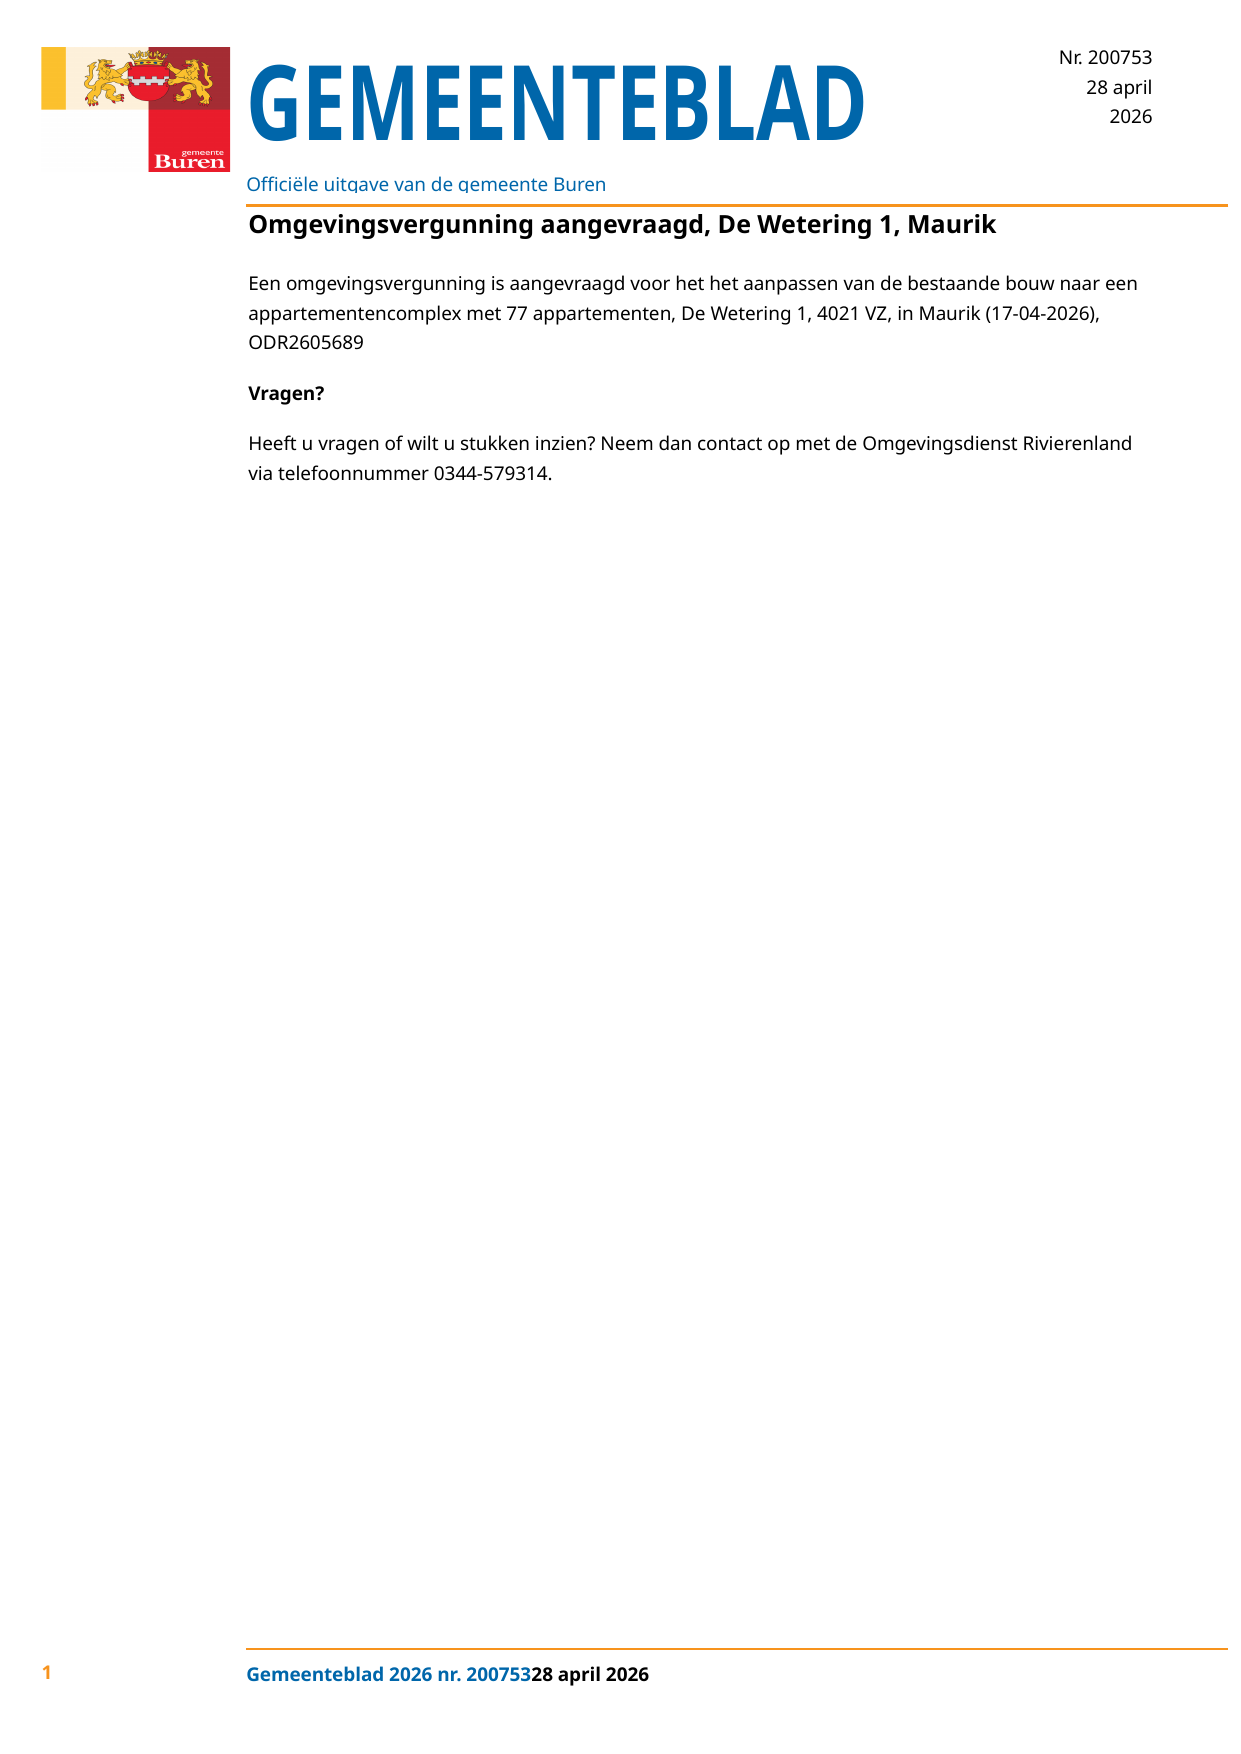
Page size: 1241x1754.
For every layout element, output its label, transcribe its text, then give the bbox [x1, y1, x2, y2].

text Omgevingsvergunning aangevraagd, De Wetering 1, Maurik [248, 207, 1152, 241]
text Heeft u vragen of wilt u stukken inzien? Neem dan contact op met de Omgevingsdienst Rivierenland via telefoonnummer 0344-579314. [248, 430, 1152, 486]
text Vragen? [248, 380, 1152, 406]
picture [41, 47, 231, 172]
text Een omgevingsvergunning is aangevraagd voor het het aanpassen van de bestaande bouw naar een appartementencomplex met 77 appartementen, De Wetering 1, 4021 VZ, in Maurik (17-04-2026), ODR2605689 [248, 270, 1152, 355]
